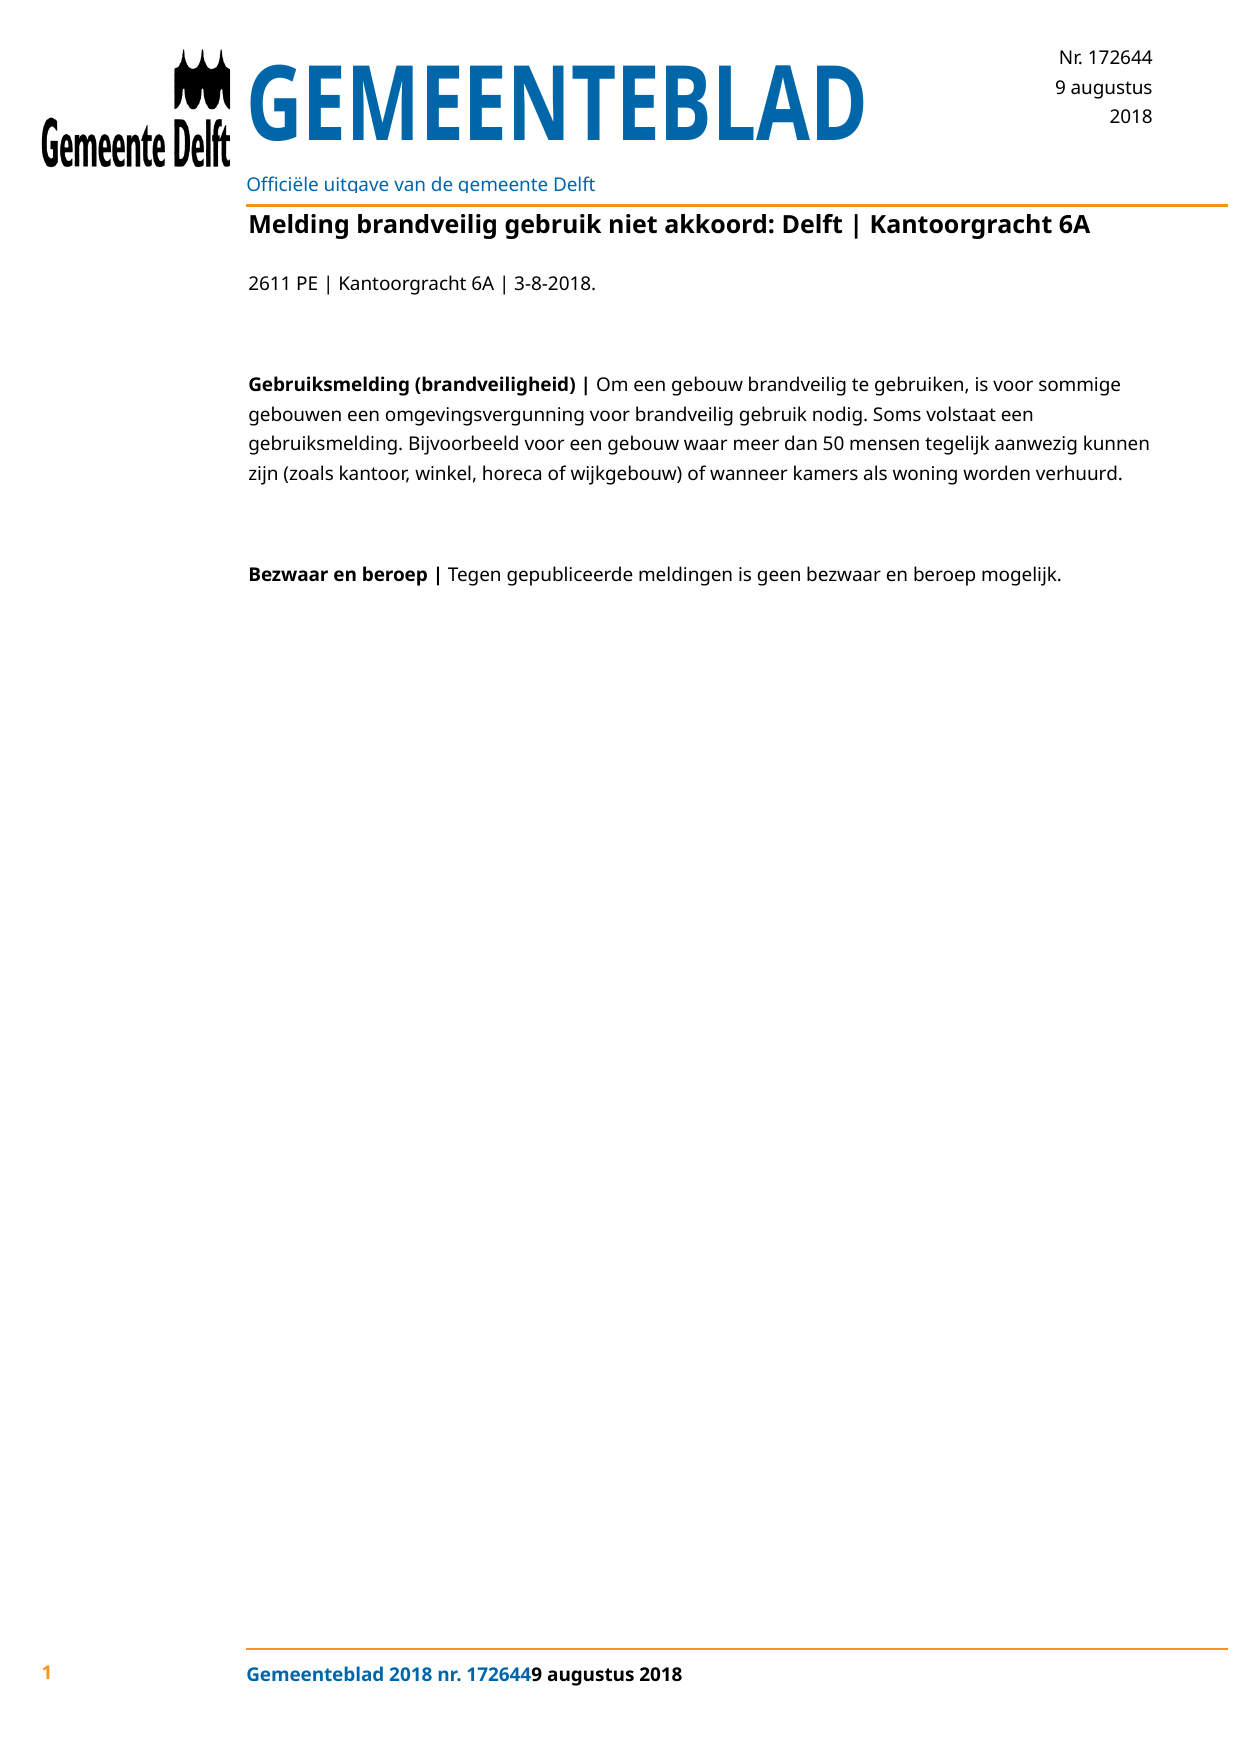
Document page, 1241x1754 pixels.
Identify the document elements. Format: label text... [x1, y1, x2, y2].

picture [41, 47, 231, 172]
text 2611 PE | Kantoorgracht 6A | 3-8-2018. [248, 270, 1152, 296]
text Melding brandveilig gebruik niet akkoord: Delft | Kantoorgracht 6A [248, 207, 1152, 241]
text Bezwaar en beroep | Tegen gepubliceerde meldingen is geen bezwaar en beroep mogelijk. [248, 561, 1152, 586]
text Gebruiksmelding (brandveiligheid) | Om een gebouw brandveilig te gebruiken, is voor sommige gebouwen een omgevingsvergunning voor brandveilig gebruik nodig. Soms volstaat een gebruiksmelding. Bijvoorbeeld voor een gebouw waar meer dan 50 mensen tegelijk aanwezig kunnen zijn (zoals kantoor, winkel, horeca of wijkgebouw) of wanneer kamers als woning worden verhuurd. [248, 371, 1152, 486]
